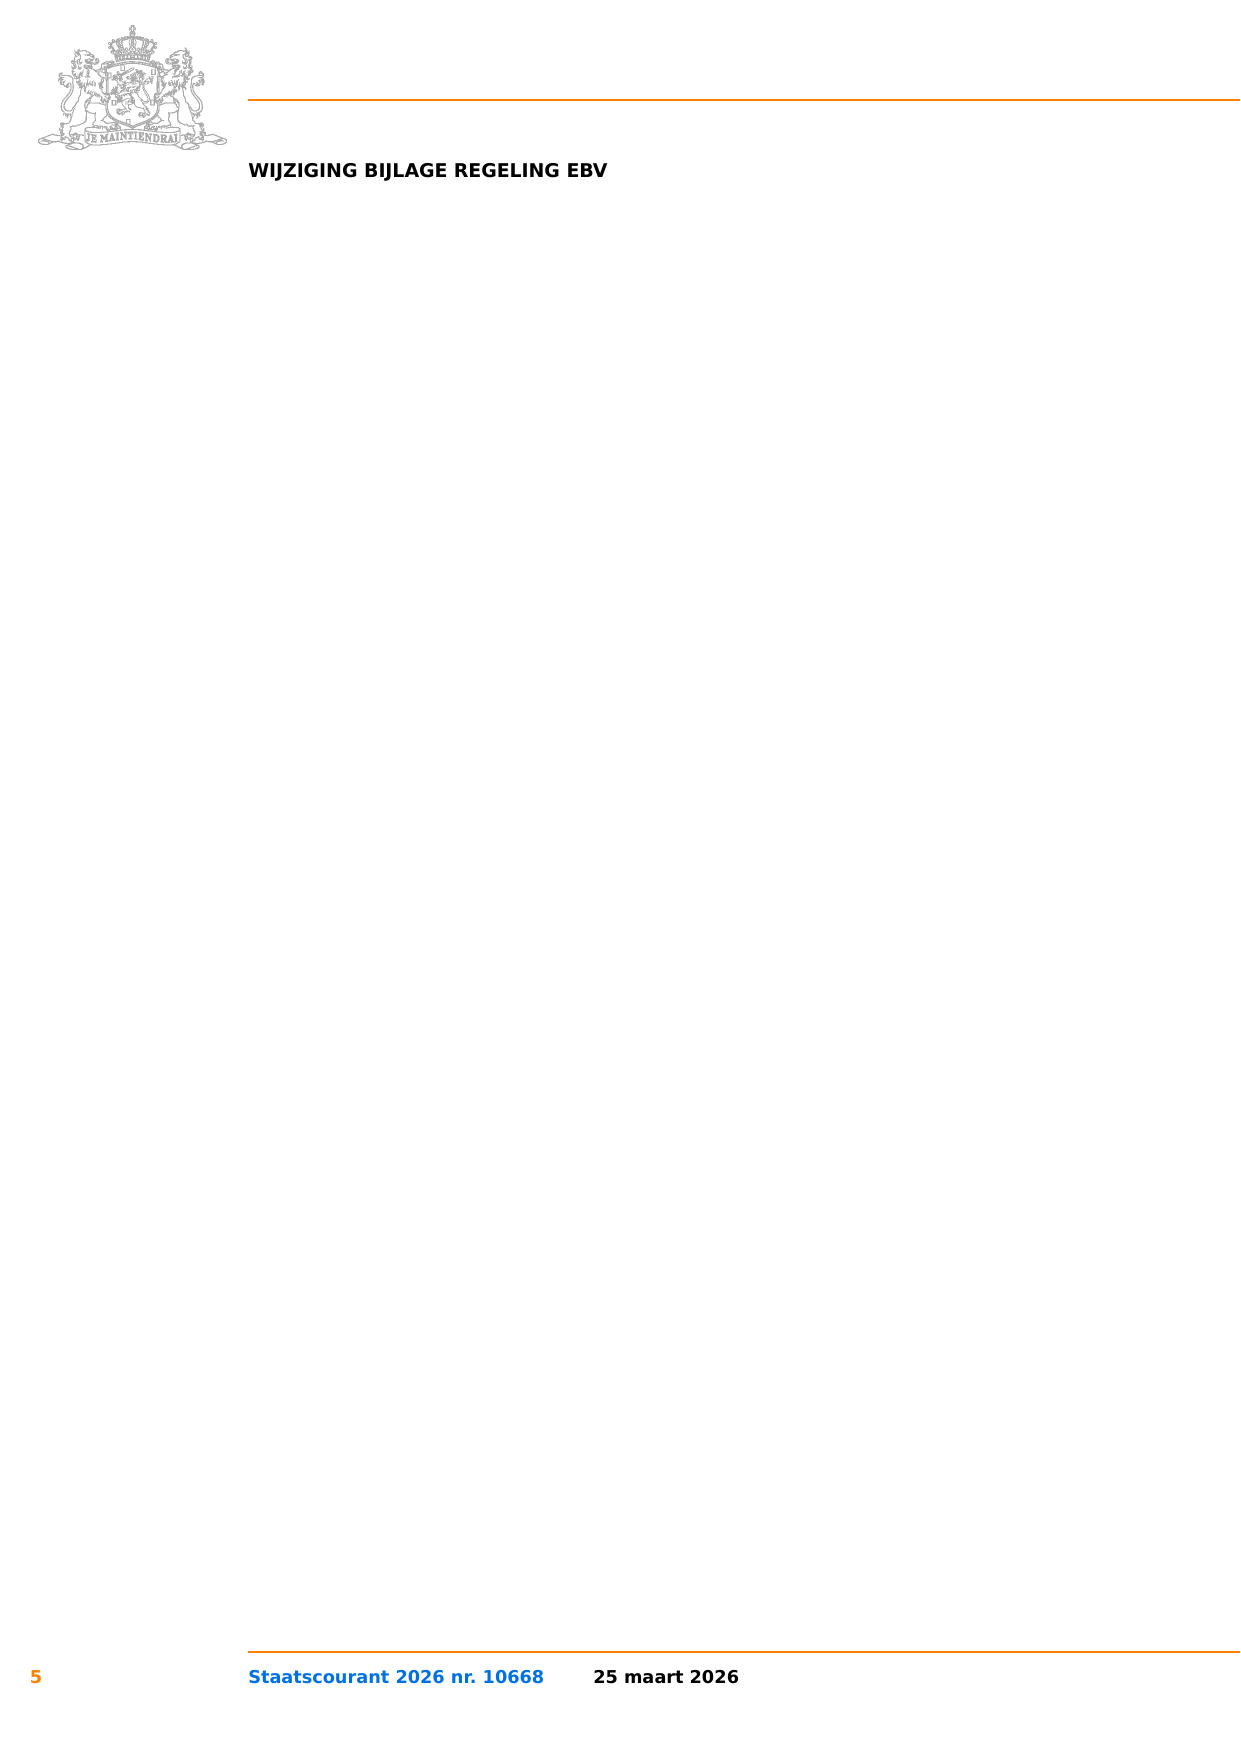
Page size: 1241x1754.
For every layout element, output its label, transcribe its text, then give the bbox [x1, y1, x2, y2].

subtitle WIJZIGING BIJLAGE REGELING EBV [248, 160, 1163, 182]
picture [38, 25, 227, 150]
